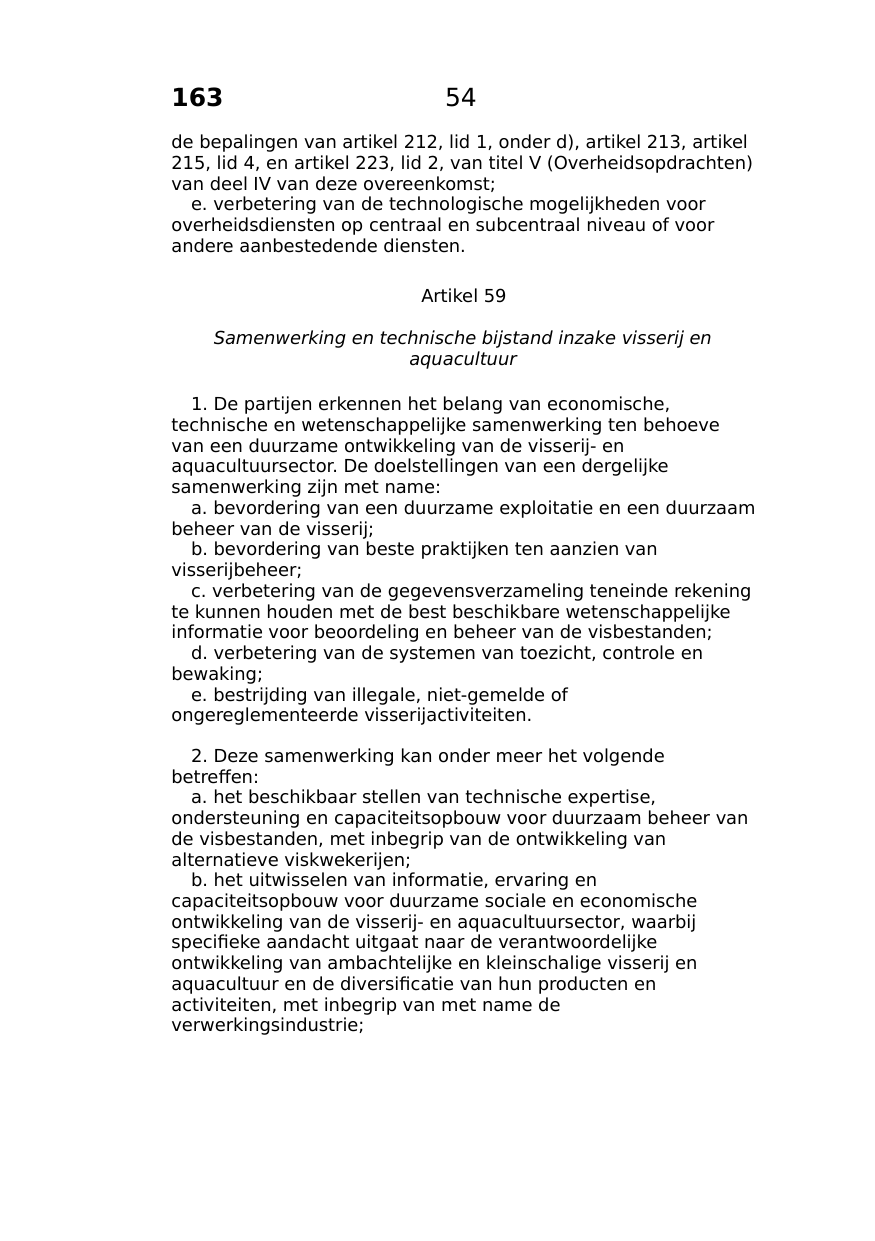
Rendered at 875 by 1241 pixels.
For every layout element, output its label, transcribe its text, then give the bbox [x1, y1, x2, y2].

text a. bevordering van een duurzame exploitatie en een duurzaam beheer van de visserij; [171, 498, 756, 539]
text a. het beschikbaar stellen van technische expertise, ondersteuning en capaciteitsopbouw voor duurzaam beheer van de visbestanden, met inbegrip van de ontwikkeling van alternatieve viskwekerijen; [171, 787, 756, 870]
text 1. De partijen erkennen het belang van economische, technische en wetenschappelijke samenwerking ten behoeve van een duurzame ontwikkeling van de visserij- en aquacultuursector. De doelstellingen van een dergelijke samenwerking zijn met name: [171, 394, 756, 498]
text b. bevordering van beste praktijken ten aanzien van visserijbeheer; [171, 539, 756, 581]
text 2. Deze samenwerking kan onder meer het volgende betreffen: [171, 746, 756, 787]
subtitle Artikel 59 Samenwerking en technische bijstand inzake visserij en aquacultuur [171, 286, 756, 369]
text e. verbetering van de technologische mogelijkheden voor overheidsdiensten op centraal en subcentraal niveau of voor andere aanbestedende diensten. [171, 194, 756, 256]
text c. verbetering van de gegevensverzameling teneinde rekening te kunnen houden met de best beschikbare wetenschappelijke informatie voor beoordeling en beheer van de visbestanden; [171, 581, 756, 643]
text b. het uitwisselen van informatie, ervaring en capaciteitsopbouw voor duurzame sociale en economische ontwikkeling van de visserij- en aquacultuursector, waarbij specifieke aandacht uitgaat naar de verantwoordelijke ontwikkeling van ambachtelijke en kleinschalige visserij en aquacultuur en de diversificatie van hun producten en activiteiten, met inbegrip van met name de verwerkingsindustrie; [171, 870, 756, 1036]
text d. verbetering van de systemen van toezicht, controle en bewaking; [171, 643, 756, 684]
text de bepalingen van artikel 212, lid 1, onder d), artikel 213, artikel 215, lid 4, en artikel 223, lid 2, van titel V (Overheidsopdrachten) van deel IV van deze overeenkomst; [171, 132, 756, 194]
text e. bestrijding van illegale, niet-gemelde of ongereglementeerde visserijactiviteiten. [171, 684, 756, 726]
